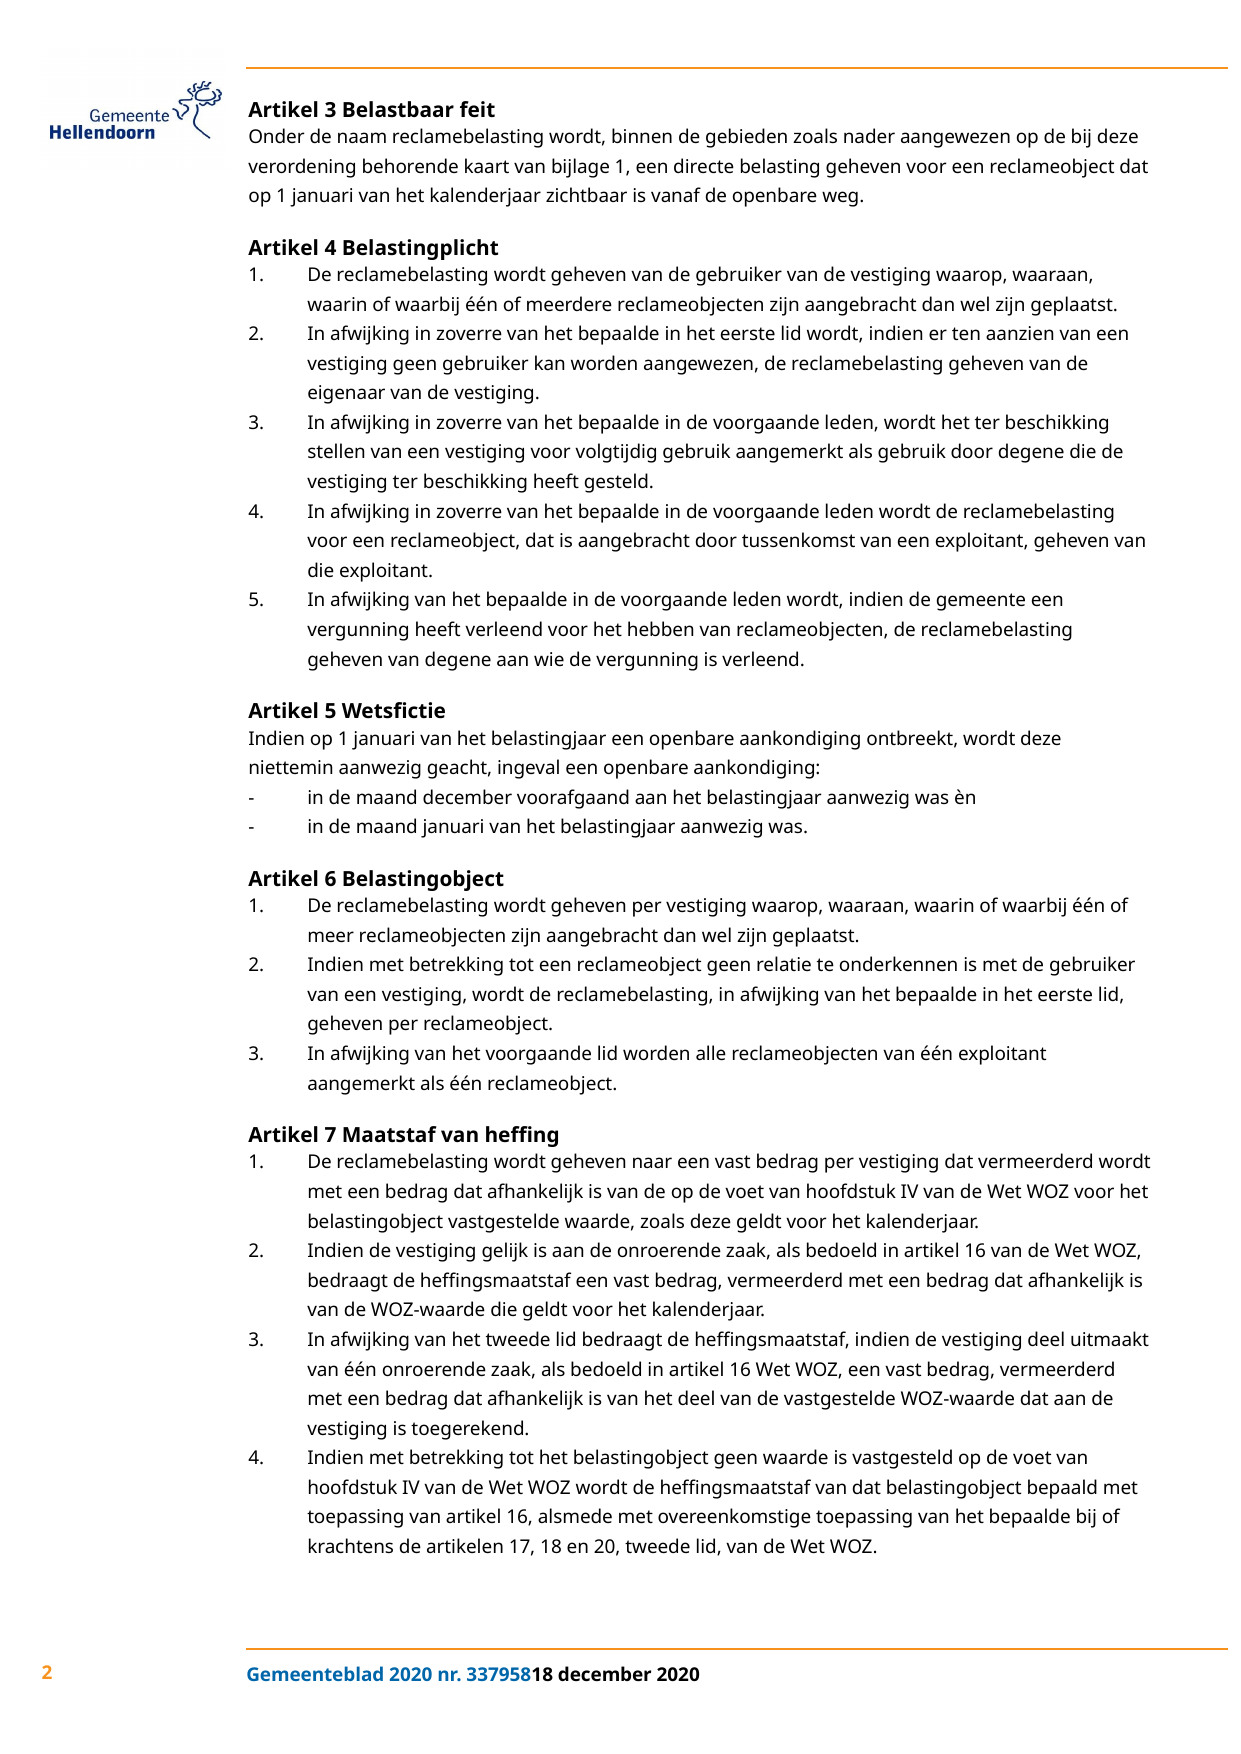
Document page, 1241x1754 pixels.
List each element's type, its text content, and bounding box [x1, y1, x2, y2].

text Artikel 6 Belastingobject [248, 864, 1152, 892]
text Artikel 3 Belastbaar feit [248, 95, 1152, 123]
text Artikel 5 Wetsfictie [248, 696, 1152, 725]
text Onder de naam reclamebelasting wordt, binnen de gebieden zoals nader aangewezen op de bij deze verordening behorende kaart van bijlage 1, een directe belasting geheven voor een reclameobject dat op 1 januari van het kalenderjaar zichtbaar is vanaf de openbare weg. [248, 123, 1152, 208]
list in de maand december voorafgaand aan het belastingjaar aanwezig was èn [248, 784, 1152, 809]
list Indien met betrekking tot een reclameobject geen relatie te onderkennen is met de gebruiker van een vestiging, wordt de reclamebelasting, in afwijking van het bepaalde in het eerste lid, geheven per reclameobject. [248, 951, 1152, 1036]
list De reclamebelasting wordt geheven naar een vast bedrag per vestiging dat vermeerderd wordt met een bedrag dat afhankelijk is van de op de voet van hoofdstuk IV van de Wet WOZ voor het belastingobject vastgestelde waarde, zoals deze geldt voor het kalenderjaar. [248, 1149, 1152, 1233]
list De reclamebelasting wordt geheven van de gebruiker van de vestiging waarop, waaraan, waarin of waarbij één of meerdere reclameobjecten zijn aangebracht dan wel zijn geplaatst. [248, 261, 1152, 317]
list In afwijking in zoverre van het bepaalde in het eerste lid wordt, indien er ten aanzien van een vestiging geen gebruiker kan worden aangewezen, de reclamebelasting geheven van de eigenaar van de vestiging. [248, 320, 1152, 405]
list In afwijking in zoverre van het bepaalde in de voorgaande leden wordt de reclamebelasting voor een reclameobject, dat is aangebracht door tussenkomst van een exploitant, geheven van die exploitant. [248, 498, 1152, 583]
text Indien op 1 januari van het belastingjaar een openbare aankondiging ontbreekt, wordt deze niettemin aanwezig geacht, ingeval een openbare aankondiging: [248, 725, 1152, 780]
list In afwijking van het tweede lid bedraagt de heffingsmaatstaf, indien de vestiging deel uitmaakt van één onroerende zaak, als bedoeld in artikel 16 Wet WOZ, een vast bedrag, vermeerderd met een bedrag dat afhankelijk is van het deel van de vastgestelde WOZ-waarde dat aan de vestiging is toegerekend. [248, 1326, 1152, 1441]
list In afwijking van het bepaalde in de voorgaande leden wordt, indien de gemeente een vergunning heeft verleend voor het hebben van reclameobjecten, de reclamebelasting geheven van degene aan wie de vergunning is verleend. [248, 587, 1152, 672]
list De reclamebelasting wordt geheven per vestiging waarop, waaraan, waarin of waarbij één of meer reclameobjecten zijn aangebracht dan wel zijn geplaatst. [248, 892, 1152, 948]
picture [41, 47, 231, 172]
list In afwijking van het voorgaande lid worden alle reclameobjecten van één exploitant aangemerkt als één reclameobject. [248, 1040, 1152, 1096]
list Indien de vestiging gelijk is aan de onroerende zaak, als bedoeld in artikel 16 van de Wet WOZ, bedraagt de heffingsmaatstaf een vast bedrag, vermeerderd met een bedrag dat afhankelijk is van de WOZ-waarde die geldt voor het kalenderjaar. [248, 1237, 1152, 1322]
text Artikel 7 Maatstaf van heffing [248, 1120, 1152, 1149]
list in de maand januari van het belastingjaar aanwezig was. [248, 813, 1152, 839]
list In afwijking in zoverre van het bepaalde in de voorgaande leden, wordt het ter beschikking stellen van een vestiging voor volgtijdig gebruik aangemerkt als gebruik door degene die de vestiging ter beschikking heeft gesteld. [248, 409, 1152, 494]
text Artikel 4 Belastingplicht [248, 233, 1152, 261]
list Indien met betrekking tot het belastingobject geen waarde is vastgesteld op de voet van hoofdstuk IV van de Wet WOZ wordt de heffingsmaatstaf van dat belastingobject bepaald met toepassing van artikel 16, alsmede met overeenkomstige toepassing van het bepaalde bij of krachtens de artikelen 17, 18 en 20, tweede lid, van de Wet WOZ. [248, 1444, 1152, 1559]
